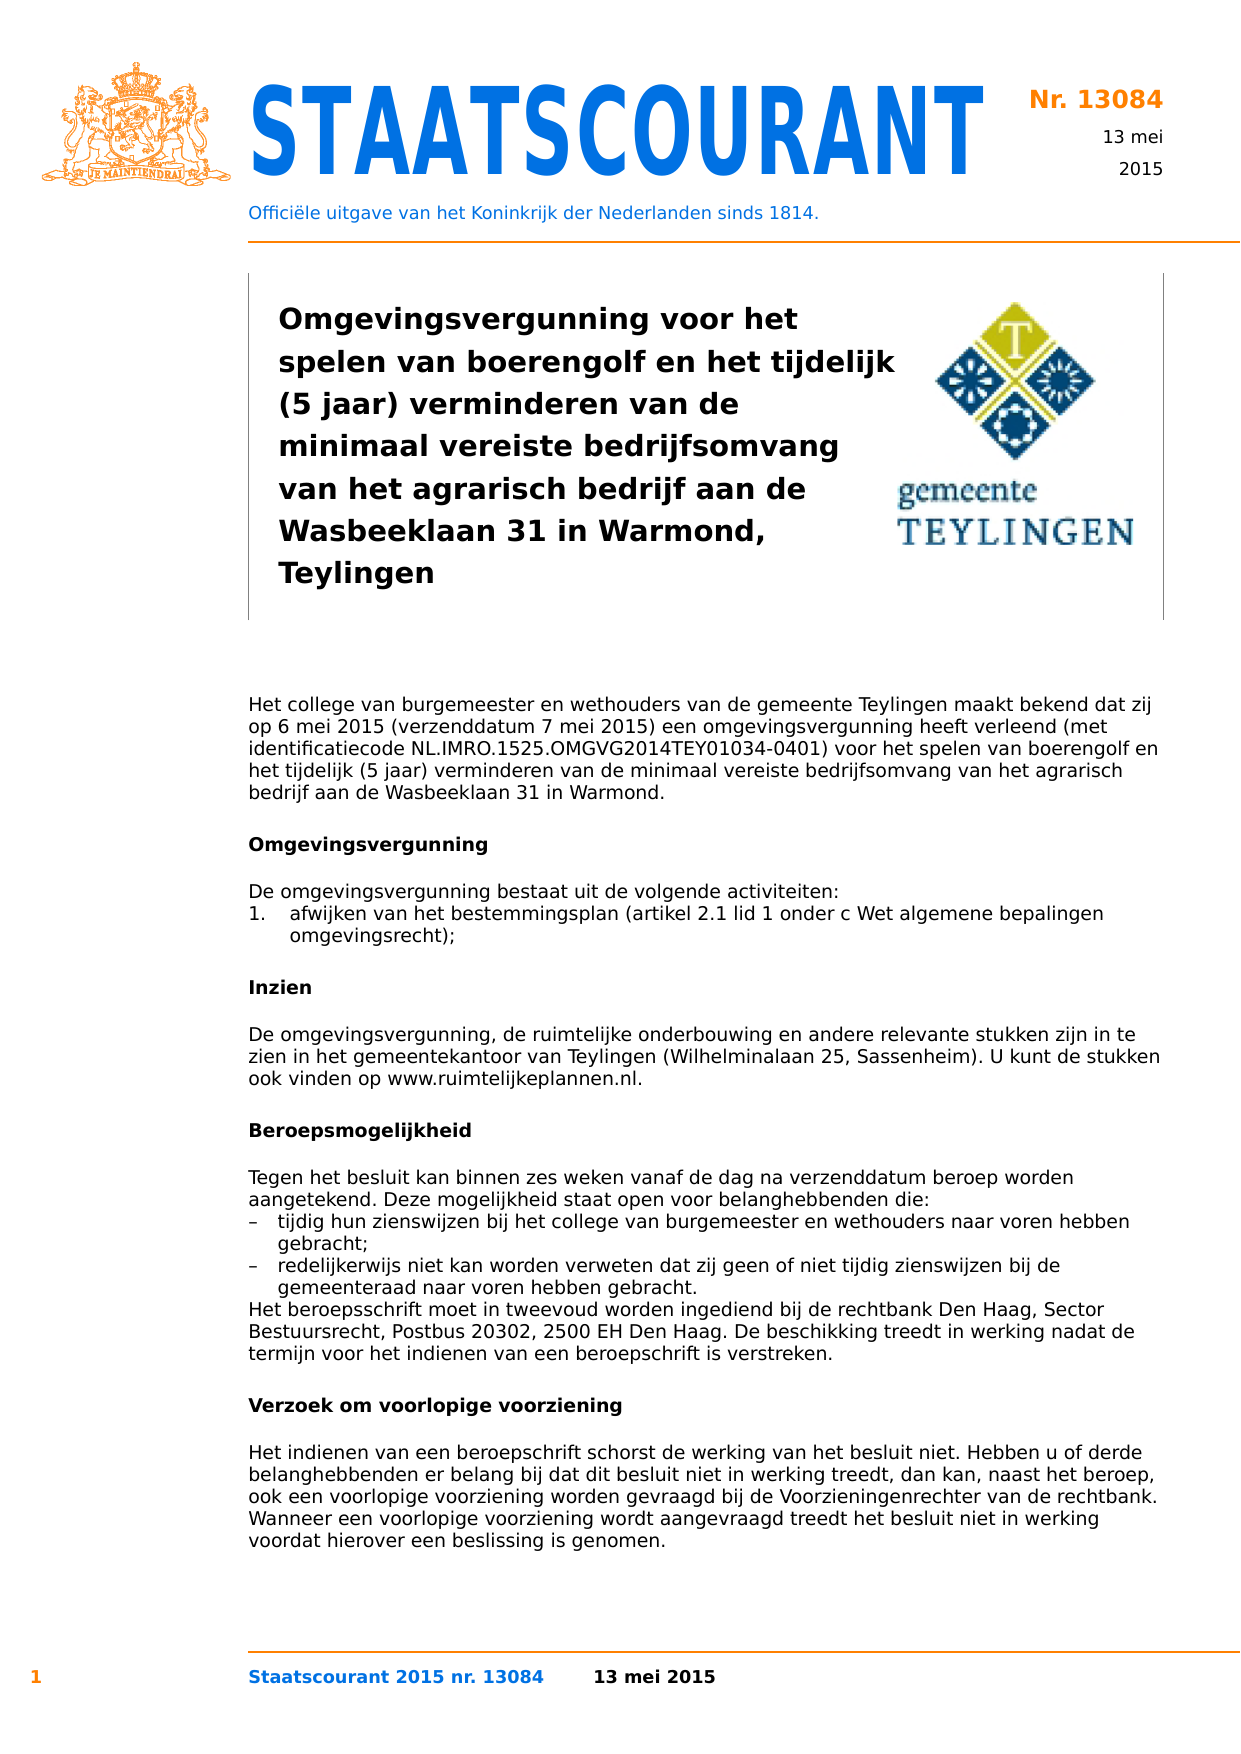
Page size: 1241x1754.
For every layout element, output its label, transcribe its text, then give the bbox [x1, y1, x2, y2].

text – tijdig hun zienswijzen bij het college van burgemeester en wethouders naar voren hebben gebracht; [248, 1211, 1163, 1255]
text – redelijkerwijs niet kan worden verweten dat zij geen of niet tijdig zienswijzen bij de gemeenteraad naar voren hebben gebracht. [248, 1255, 1163, 1299]
subtitle Inzien [248, 977, 1163, 999]
table_header STAATSCOURANT [248, 62, 998, 203]
text Het beroepsschrift moet in tweevoud worden ingediend bij de rechtbank Den Haag, Sector Bestuursrecht, Postbus 20302, 2500 EH Den Haag. De beschikking treedt in werking nadat de termijn voor het indienen van een beroepschrift is verstreken. [248, 1299, 1163, 1365]
subtitle Beroepsmogelijkheid [248, 1120, 1163, 1142]
picture [897, 302, 1134, 545]
picture [41, 62, 231, 186]
table_header [25, 62, 248, 241]
table_cell 13 mei [998, 121, 1240, 153]
text Het college van burgemeester en wethouders van de gemeente Teylingen maakt bekend dat zij op 6 mei 2015 (verzenddatum 7 mei 2015) een omgevingsvergunning heeft verleend (met identificatiecode NL.IMRO.1525.OMGVG2014TEY01034-0401) voor het spelen van boerengolf en het tijdelijk (5 jaar) verminderen van de minimaal vereiste bedrijfsomvang van het agrarisch bedrijf aan de Wasbeeklaan 31 in Warmond. [248, 694, 1163, 804]
subtitle Verzoek om voorlopige voorziening [248, 1395, 1163, 1417]
table_header Nr. 13084 [998, 62, 1240, 121]
text Tegen het besluit kan binnen zes weken vanaf de dag na verzenddatum beroep worden aangetekend. Deze mogelijkheid staat open voor belanghebbenden die: [248, 1167, 1163, 1211]
text De omgevingsvergunning bestaat uit de volgende activiteiten: [248, 881, 1163, 903]
subtitle Omgevingsvergunning voor het spelen van boerengolf en het tijdelijk (5 jaar) verminderen van de minimaal vereiste bedrijfsomvang van het agrarisch bedrijf aan de Wasbeeklaan 31 in Warmond, Teylingen [249, 273, 1163, 620]
text Het indienen van een beroepschrift schorst de werking van het besluit niet. Hebben u of derde belanghebbenden er belang bij dat dit besluit niet in werking treedt, dan kan, naast het beroep, ook een voorlopige voorziening worden gevraagd bij de Voorzieningenrechter van de rechtbank. Wanneer een voorlopige voorziening wordt aangevraagd treedt het besluit niet in werking voordat hierover een beslissing is genomen. [248, 1442, 1163, 1552]
table_cell Officiële uitgave van het Koninkrijk der Nederlanden sinds 1814. [248, 203, 1240, 241]
table_cell 2015 [998, 153, 1240, 203]
subtitle Omgevingsvergunning [248, 834, 1163, 856]
text 1. afwijken van het bestemmingsplan (artikel 2.1 lid 1 onder c Wet algemene bepalingen omgevingsrecht); [248, 903, 1163, 947]
text De omgevingsvergunning, de ruimtelijke onderbouwing en andere relevante stukken zijn in te zien in het gemeentekantoor van Teylingen (Wilhelminalaan 25, Sassenheim). U kunt de stukken ook vinden op www.ruimtelijkeplannen.nl. [248, 1024, 1163, 1090]
